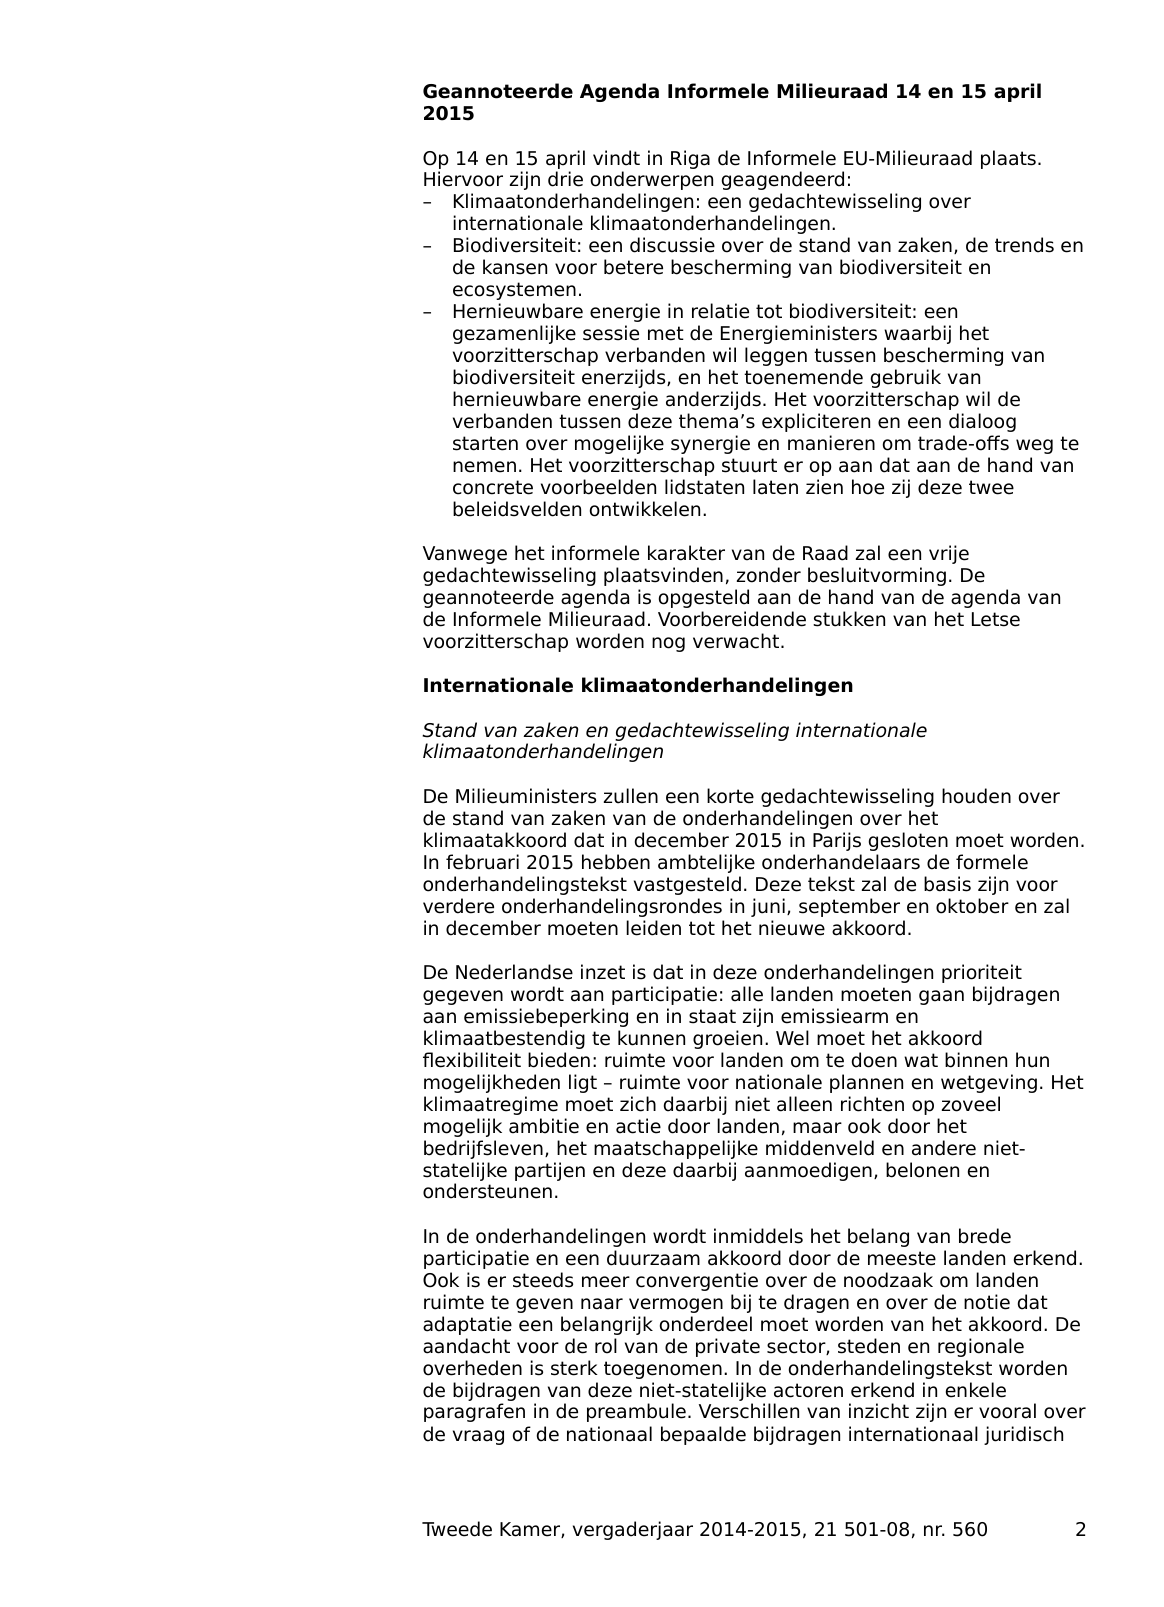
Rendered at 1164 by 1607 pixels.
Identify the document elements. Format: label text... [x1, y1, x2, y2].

text De Milieuministers zullen een korte gedachtewisseling houden over de stand van zaken van de onderhandelingen over het klimaatakkoord dat in december 2015 in Parijs gesloten moet worden. In februari 2015 hebben ambtelijke onderhandelaars de formele onderhandelingstekst vastgesteld. Deze tekst zal de basis zijn voor verdere onderhandelingsrondes in juni, september en oktober en zal in december moeten leiden tot het nieuwe akkoord. [422, 786, 1087, 939]
text – Hernieuwbare energie in relatie tot biodiversiteit: een gezamenlijke sessie met de Energieministers waarbij het voorzitterschap verbanden wil leggen tussen bescherming van biodiversiteit enerzijds, en het toenemende gebruik van hernieuwbare energie anderzijds. Het voorzitterschap wil de verbanden tussen deze thema’s expliciteren en een dialoog starten over mogelijke synergie en manieren om trade-offs weg te nemen. Het voorzitterschap stuurt er op aan dat aan de hand van concrete voorbeelden lidstaten laten zien hoe zij deze twee beleidsvelden ontwikkelen. [422, 301, 1087, 521]
subtitle Geannoteerde Agenda Informele Milieuraad 14 en 15 april 2015 [422, 81, 1087, 125]
text Op 14 en 15 april vindt in Riga de Informele EU-Milieuraad plaats. Hiervoor zijn drie onderwerpen geagendeerd: [422, 147, 1087, 191]
text Vanwege het informele karakter van de Raad zal een vrije gedachtewisseling plaatsvinden, zonder besluitvorming. De geannoteerde agenda is opgesteld aan de hand van de agenda van de Informele Milieuraad. Voorbereidende stukken van het Letse voorzitterschap worden nog verwacht. [422, 543, 1087, 653]
subtitle Stand van zaken en gedachtewisseling internationale klimaatonderhandelingen [422, 719, 1087, 763]
text In de onderhandelingen wordt inmiddels het belang van brede participatie en een duurzaam akkoord door de meeste landen erkend. Ook is er steeds meer convergentie over de noodzaak om landen ruimte te geven naar vermogen bij te dragen en over de notie dat adaptatie een belangrijk onderdeel moet worden van het akkoord. De aandacht voor de rol van de private sector, steden en regionale overheden is sterk toegenomen. In de onderhandelingstekst worden de bijdragen van deze niet-statelijke actoren erkend in enkele paragrafen in de preambule. Verschillen van inzicht zijn er vooral over de vraag of de nationaal bepaalde bijdragen internationaal juridisch [422, 1226, 1087, 1445]
text – Biodiversiteit: een discussie over de stand van zaken, de trends en de kansen voor betere bescherming van biodiversiteit en ecosystemen. [422, 235, 1087, 301]
text De Nederlandse inzet is dat in deze onderhandelingen prioriteit gegeven wordt aan participatie: alle landen moeten gaan bijdragen aan emissiebeperking en in staat zijn emissiearm en klimaatbestendig te kunnen groeien. Wel moet het akkoord flexibiliteit bieden: ruimte voor landen om te doen wat binnen hun mogelijkheden ligt – ruimte voor nationale plannen en wetgeving. Het klimaatregime moet zich daarbij niet alleen richten op zoveel mogelijk ambitie en actie door landen, maar ook door het bedrijfsleven, het maatschappelijke middenveld en andere niet-statelijke partijen en deze daarbij aanmoedigen, belonen en ondersteunen. [422, 962, 1087, 1203]
subtitle Internationale klimaatonderhandelingen [422, 675, 1087, 697]
text – Klimaatonderhandelingen: een gedachtewisseling over internationale klimaatonderhandelingen. [422, 191, 1087, 235]
